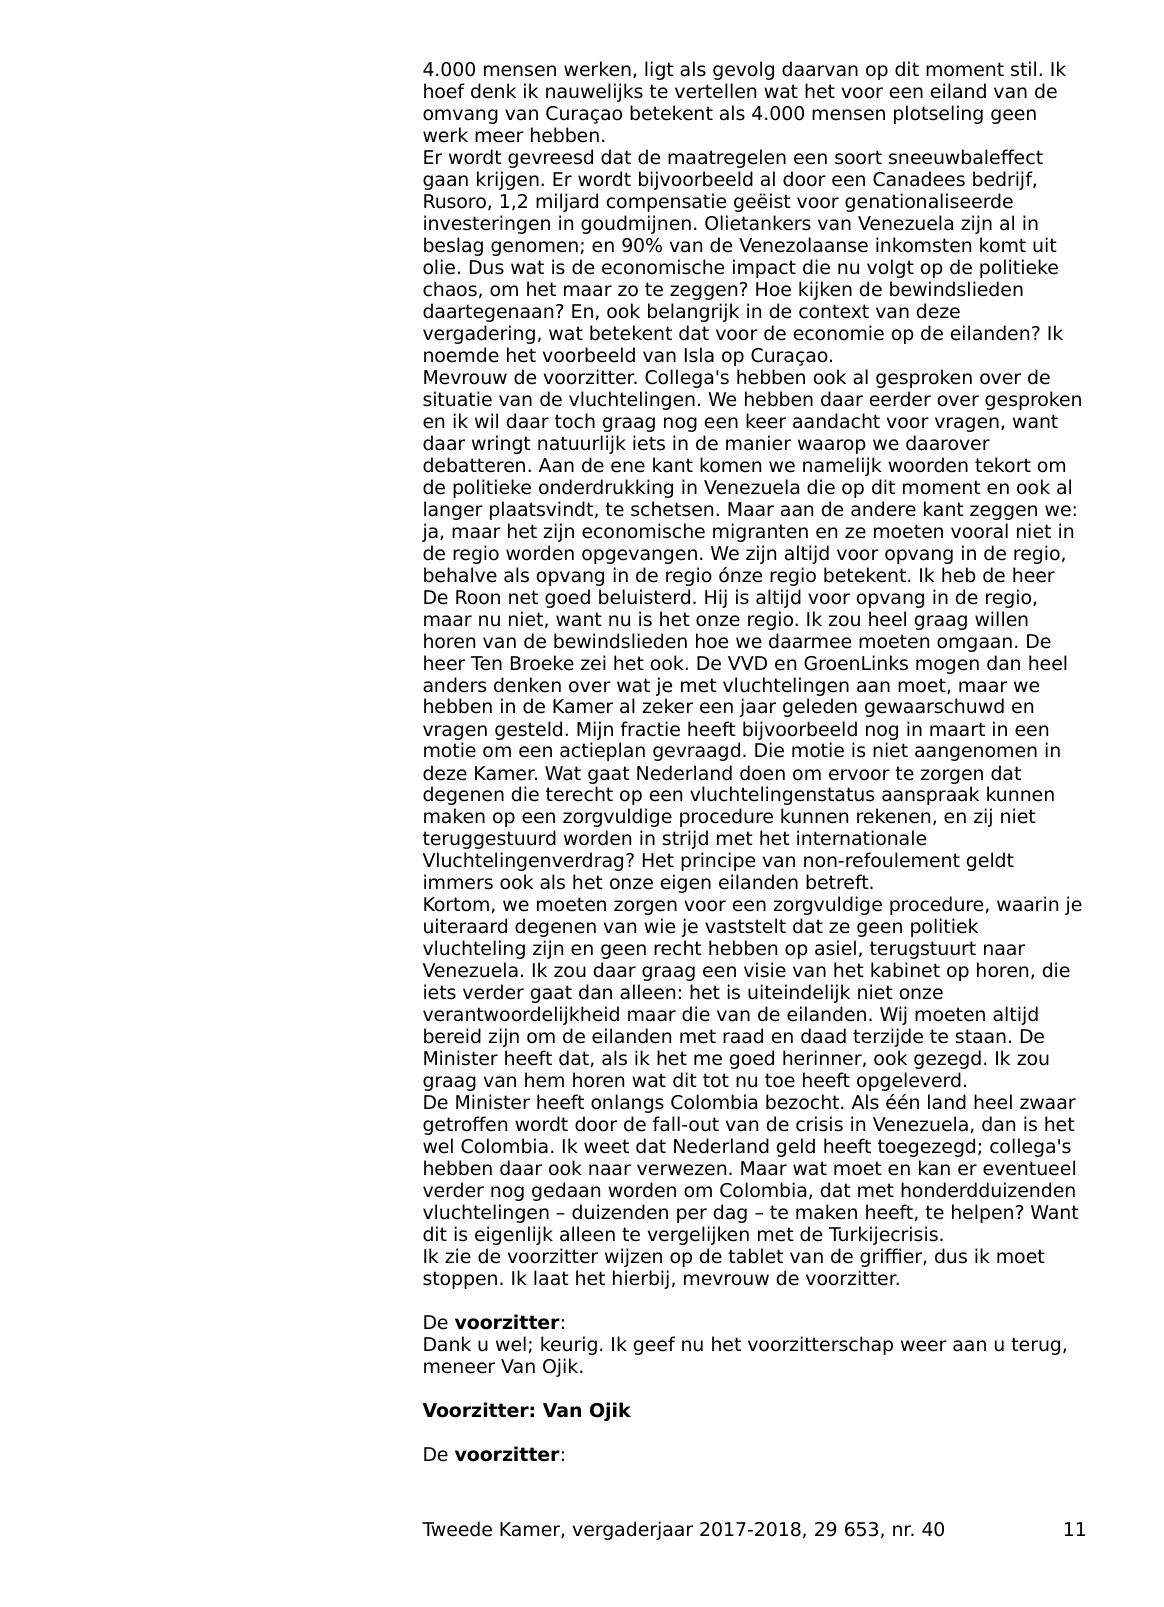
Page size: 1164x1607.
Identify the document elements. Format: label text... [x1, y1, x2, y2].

text Dank u wel; keurig. Ik geef nu het voorzitterschap weer aan u terug, meneer Van Ojik. [422, 1334, 1087, 1378]
text 4.000 mensen werken, ligt als gevolg daarvan op dit moment stil. Ik hoef denk ik nauwelijks te vertellen wat het voor een eiland van de omvang van Curaçao betekent als 4.000 mensen plotseling geen werk meer hebben. [422, 59, 1087, 147]
text Kortom, we moeten zorgen voor een zorgvuldige procedure, waarin je uiteraard degenen van wie je vaststelt dat ze geen politiek vluchteling zijn en geen recht hebben op asiel, terugstuurt naar Venezuela. Ik zou daar graag een visie van het kabinet op horen, die iets verder gaat dan alleen: het is uiteindelijk niet onze verantwoordelijkheid maar die van de eilanden. Wij moeten altijd bereid zijn om de eilanden met raad en daad terzijde te staan. De Minister heeft dat, als ik het me goed herinner, ook gezegd. Ik zou graag van hem horen wat dit tot nu toe heeft opgeleverd. [422, 894, 1087, 1092]
text Ik zie de voorzitter wijzen op de tablet van de griffier, dus ik moet stoppen. Ik laat het hierbij, mevrouw de voorzitter. [422, 1246, 1087, 1290]
text De Minister heeft onlangs Colombia bezocht. Als één land heel zwaar getroffen wordt door de fall-out van de crisis in Venezuela, dan is het wel Colombia. Ik weet dat Nederland geld heeft toegezegd; collega's hebben daar ook naar verwezen. Maar wat moet en kan er eventueel verder nog gedaan worden om Colombia, dat met honderdduizenden vluchtelingen – duizenden per dag – te maken heeft, te helpen? Want dit is eigenlijk alleen te vergelijken met de Turkijecrisis. [422, 1092, 1087, 1246]
text Mevrouw de voorzitter. Collega's hebben ook al gesproken over de situatie van de vluchtelingen. We hebben daar eerder over gesproken en ik wil daar toch graag nog een keer aandacht voor vragen, want daar wringt natuurlijk iets in de manier waarop we daarover debatteren. Aan de ene kant komen we namelijk woorden tekort om de politieke onderdrukking in Venezuela die op dit moment en ook al langer plaatsvindt, te schetsen. Maar aan de andere kant zeggen we: ja, maar het zijn economische migranten en ze moeten vooral niet in de regio worden opgevangen. We zijn altijd voor opvang in de regio, behalve als opvang in de regio ónze regio betekent. Ik heb de heer De Roon net goed beluisterd. Hij is altijd voor opvang in de regio, maar nu niet, want nu is het onze regio. Ik zou heel graag willen horen van de bewindslieden hoe we daarmee moeten omgaan. De heer Ten Broeke zei het ook. De VVD en GroenLinks mogen dan heel anders denken over wat je met vluchtelingen aan moet, maar we hebben in de Kamer al zeker een jaar geleden gewaarschuwd en vragen gesteld. Mijn fractie heeft bijvoorbeeld nog in maart in een motie om een actieplan gevraagd. Die motie is niet aangenomen in deze Kamer. Wat gaat Nederland doen om ervoor te zorgen dat degenen die terecht op een vluchtelingenstatus aanspraak kunnen maken op een zorgvuldige procedure kunnen rekenen, en zij niet teruggestuurd worden in strijd met het internationale Vluchtelingenverdrag? Het principe van non-refoulement geldt immers ook als het onze eigen eilanden betreft. [422, 367, 1087, 894]
text De voorzitter: [422, 1444, 1087, 1466]
text De voorzitter: [422, 1312, 1087, 1334]
subtitle Voorzitter: Van Ojik [422, 1400, 1087, 1422]
text Er wordt gevreesd dat de maatregelen een soort sneeuwbaleffect gaan krijgen. Er wordt bijvoorbeeld al door een Canadees bedrijf, Rusoro, 1,2 miljard compensatie geëist voor genationaliseerde investeringen in goudmijnen. Olietankers van Venezuela zijn al in beslag genomen; en 90% van de Venezolaanse inkomsten komt uit olie. Dus wat is de economische impact die nu volgt op de politieke chaos, om het maar zo te zeggen? Hoe kijken de bewindslieden daartegenaan? En, ook belangrijk in de context van deze vergadering, wat betekent dat voor de economie op de eilanden? Ik noemde het voorbeeld van Isla op Curaçao. [422, 147, 1087, 367]
